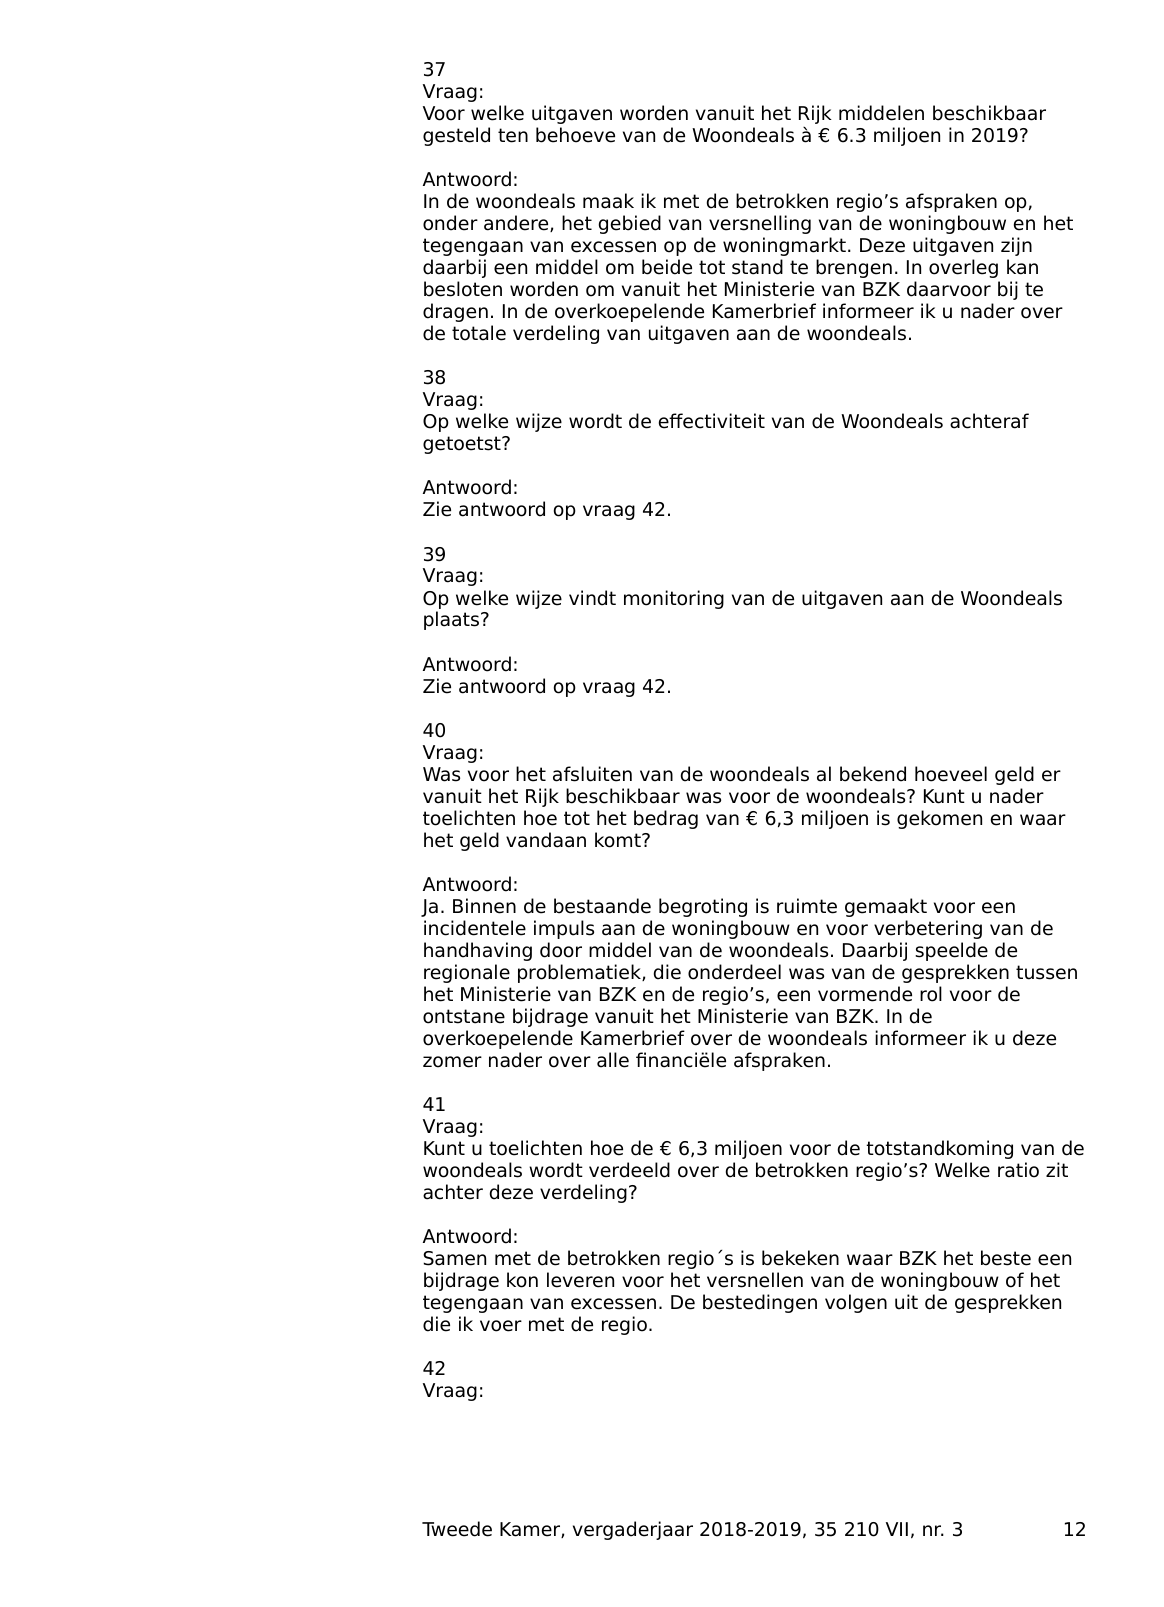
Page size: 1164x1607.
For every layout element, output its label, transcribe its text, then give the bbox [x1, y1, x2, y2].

text Antwoord: [422, 874, 1087, 896]
text In de woondeals maak ik met de betrokken regio’s afspraken op, onder andere, het gebied van versnelling van de woningbouw en het tegengaan van excessen op de woningmarkt. Deze uitgaven zijn daarbij een middel om beide tot stand te brengen. In overleg kan besloten worden om vanuit het Ministerie van BZK daarvoor bij te dragen. In de overkoepelende Kamerbrief informeer ik u nader over de totale verdeling van uitgaven aan de woondeals. [422, 191, 1087, 345]
text Ja. Binnen de bestaande begroting is ruimte gemaakt voor een incidentele impuls aan de woningbouw en voor verbetering van de handhaving door middel van de woondeals. Daarbij speelde de regionale problematiek, die onderdeel was van de gesprekken tussen het Ministerie van BZK en de regio’s, een vormende rol voor de ontstane bijdrage vanuit het Ministerie van BZK. In de overkoepelende Kamerbrief over de woondeals informeer ik u deze zomer nader over alle financiële afspraken. [422, 896, 1087, 1072]
text Vraag: [422, 389, 1087, 411]
text Antwoord: [422, 169, 1087, 191]
text 37 [422, 59, 1087, 81]
text 39 [422, 543, 1087, 565]
text Vraag: [422, 742, 1087, 764]
text 40 [422, 720, 1087, 742]
text Antwoord: [422, 477, 1087, 499]
text Zie antwoord op vraag 42. [422, 499, 1087, 521]
text 38 [422, 367, 1087, 389]
text Voor welke uitgaven worden vanuit het Rijk middelen beschikbaar gesteld ten behoeve van de Woondeals à € 6.3 miljoen in 2019? [422, 103, 1087, 147]
text Antwoord: [422, 653, 1087, 676]
text Vraag: [422, 1116, 1087, 1138]
text Samen met de betrokken regio´s is bekeken waar BZK het beste een bijdrage kon leveren voor het versnellen van de woningbouw of het tegengaan van excessen. De bestedingen volgen uit de gesprekken die ik voer met de regio. [422, 1248, 1087, 1336]
text Vraag: [422, 1380, 1087, 1402]
text 42 [422, 1358, 1087, 1380]
text Vraag: [422, 565, 1087, 587]
text Zie antwoord op vraag 42. [422, 676, 1087, 697]
text Kunt u toelichten hoe de € 6,3 miljoen voor de totstandkoming van de woondeals wordt verdeeld over de betrokken regio’s? Welke ratio zit achter deze verdeling? [422, 1138, 1087, 1204]
text Antwoord: [422, 1226, 1087, 1248]
text Was voor het afsluiten van de woondeals al bekend hoeveel geld er vanuit het Rijk beschikbaar was voor de woondeals? Kunt u nader toelichten hoe tot het bedrag van € 6,3 miljoen is gekomen en waar het geld vandaan komt? [422, 764, 1087, 852]
text 41 [422, 1094, 1087, 1116]
text Op welke wijze wordt de effectiviteit van de Woondeals achteraf getoetst? [422, 411, 1087, 455]
text Vraag: [422, 81, 1087, 103]
text Op welke wijze vindt monitoring van de uitgaven aan de Woondeals plaats? [422, 587, 1087, 631]
